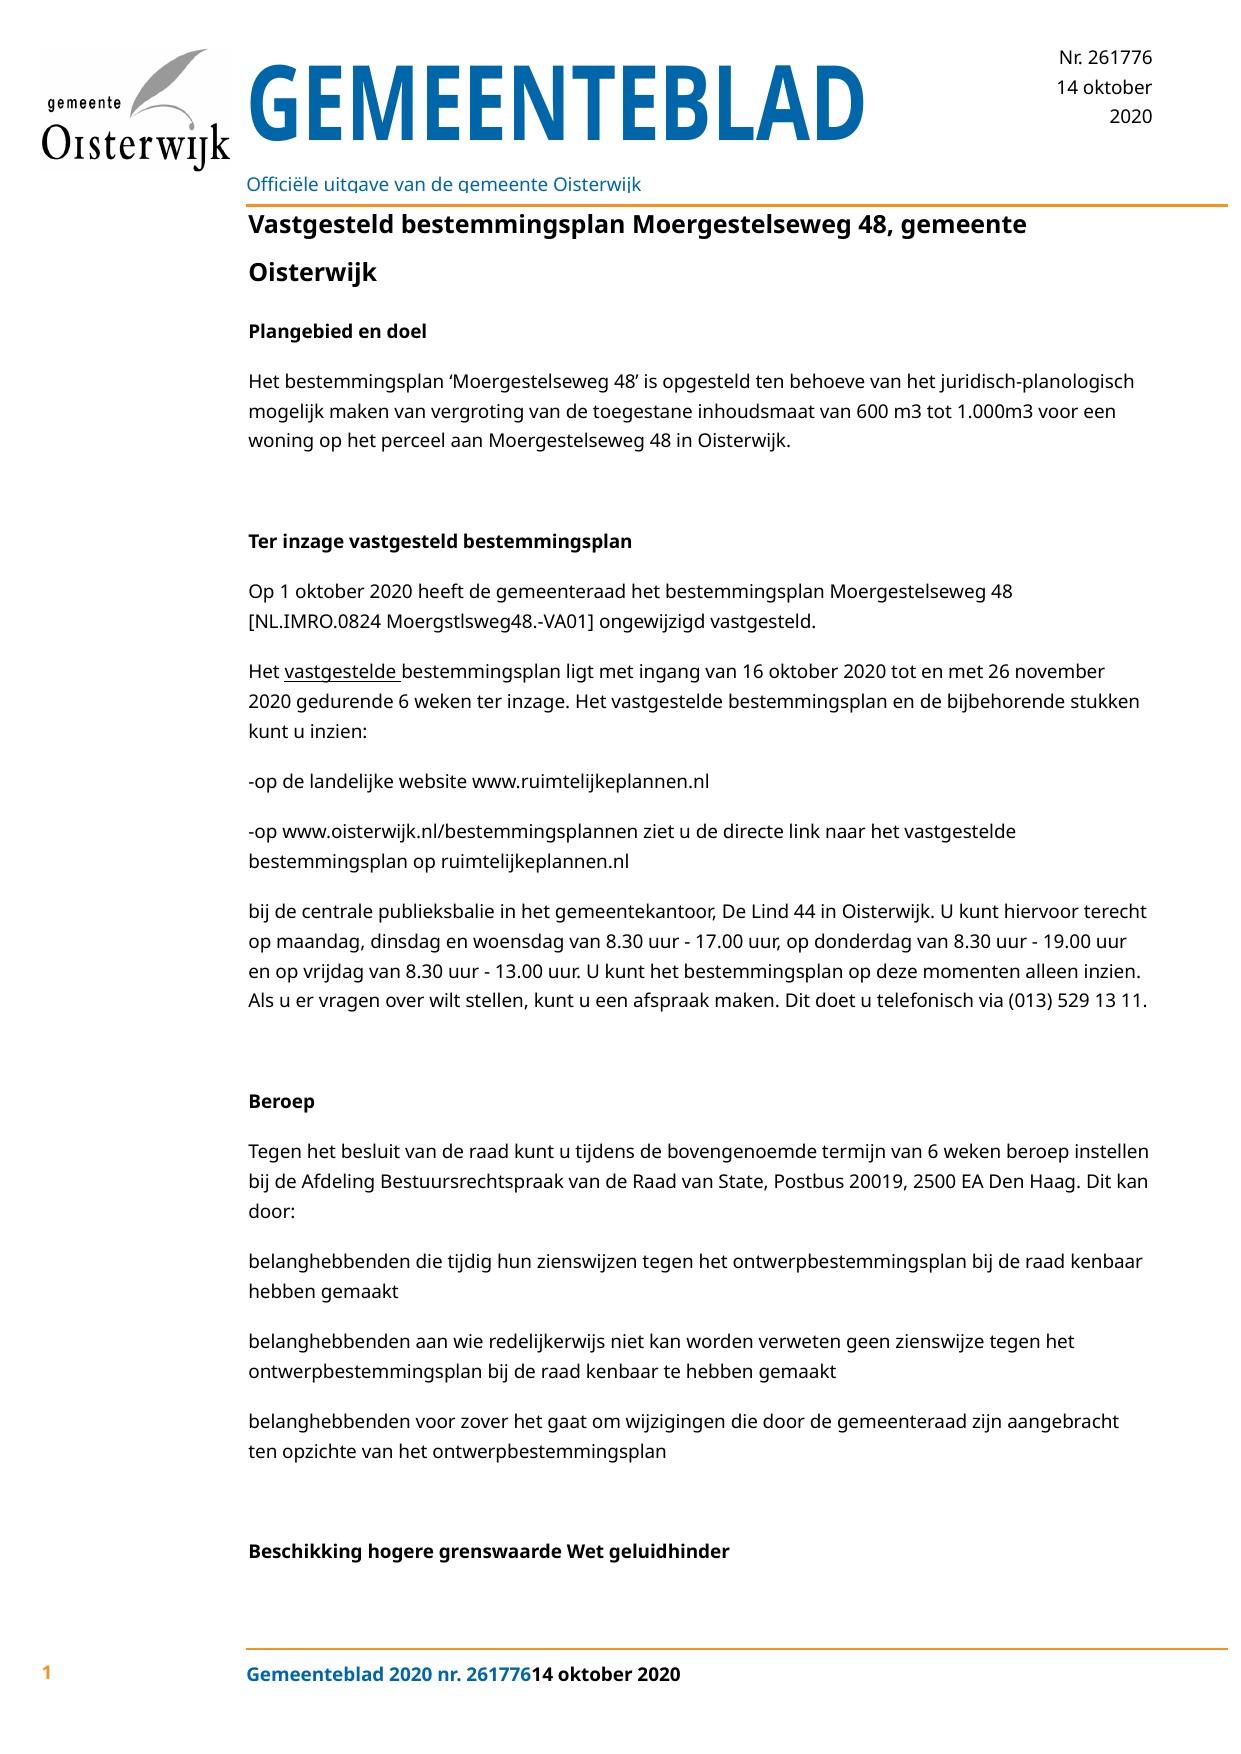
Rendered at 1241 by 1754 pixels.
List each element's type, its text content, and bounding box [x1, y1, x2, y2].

text Plangebied en doel [248, 318, 1152, 344]
text Vastgesteld bestemmingsplan Moergestelseweg 48, gemeente Oisterwijk [248, 207, 1152, 288]
text Beschikking hogere grenswaarde Wet geluidhinder [248, 1539, 1152, 1564]
text Op 1 oktober 2020 heeft de gemeenteraad het bestemmingsplan Moergestelseweg 48 [NL.IMRO.0824 Moergstlsweg48.-VA01] ongewijzigd vastgesteld. [248, 579, 1152, 634]
text -op www.oisterwijk.nl/bestemmingsplannen ziet u de directe link naar het vastgestelde bestemmingsplan op ruimtelijkeplannen.nl [248, 819, 1152, 874]
text Het vastgestelde bestemmingsplan ligt met ingang van 16 oktober 2020 tot en met 26 november 2020 gedurende 6 weken ter inzage. Het vastgestelde bestemmingsplan en de bijbehorende stukken kunt u inzien: [248, 659, 1152, 744]
text Ter inzage vastgesteld bestemmingsplan [248, 528, 1152, 554]
text belanghebbenden aan wie redelijkerwijs niet kan worden verweten geen zienswijze tegen het ontwerpbestemmingsplan bij de raad kenbaar te hebben gemaakt [248, 1328, 1152, 1384]
text bij de centrale publieksbalie in het gemeentekantoor, De Lind 44 in Oisterwijk. U kunt hiervoor terecht op maandag, dinsdag en woensdag van 8.30 uur - 17.00 uur, op donderdag van 8.30 uur - 19.00 uur en op vrijdag van 8.30 uur - 13.00 uur. U kunt het bestemmingsplan op deze momenten alleen inzien. Als u er vragen over wilt stellen, kunt u een afspraak maken. Dit doet u telefonisch via (013) 529 13 11. [248, 899, 1152, 1013]
text -op de landelijke website www.ruimtelijkeplannen.nl [248, 768, 1152, 794]
picture [41, 47, 231, 172]
text belanghebbenden die tijdig hun zienswijzen tegen het ontwerpbestemmingsplan bij de raad kenbaar hebben gemaakt [248, 1248, 1152, 1304]
text Tegen het besluit van de raad kunt u tijdens de bovengenoemde termijn van 6 weken beroep instellen bij de Afdeling Bestuursrechtspraak van de Raad van State, Postbus 20019, 2500 EA Den Haag. Dit kan door: [248, 1139, 1152, 1224]
text belanghebbenden voor zover het gaat om wijzigingen die door de gemeenteraad zijn aangebracht ten opzichte van het ontwerpbestemmingsplan [248, 1408, 1152, 1464]
text Beroep [248, 1088, 1152, 1114]
text Het bestemmingsplan ‘Moergestelseweg 48’ is opgesteld ten behoeve van het juridisch-planologisch mogelijk maken van vergroting van de toegestane inhoudsmaat van 600 m3 tot 1.000m3 voor een woning op het perceel aan Moergestelseweg 48 in Oisterwijk. [248, 368, 1152, 453]
